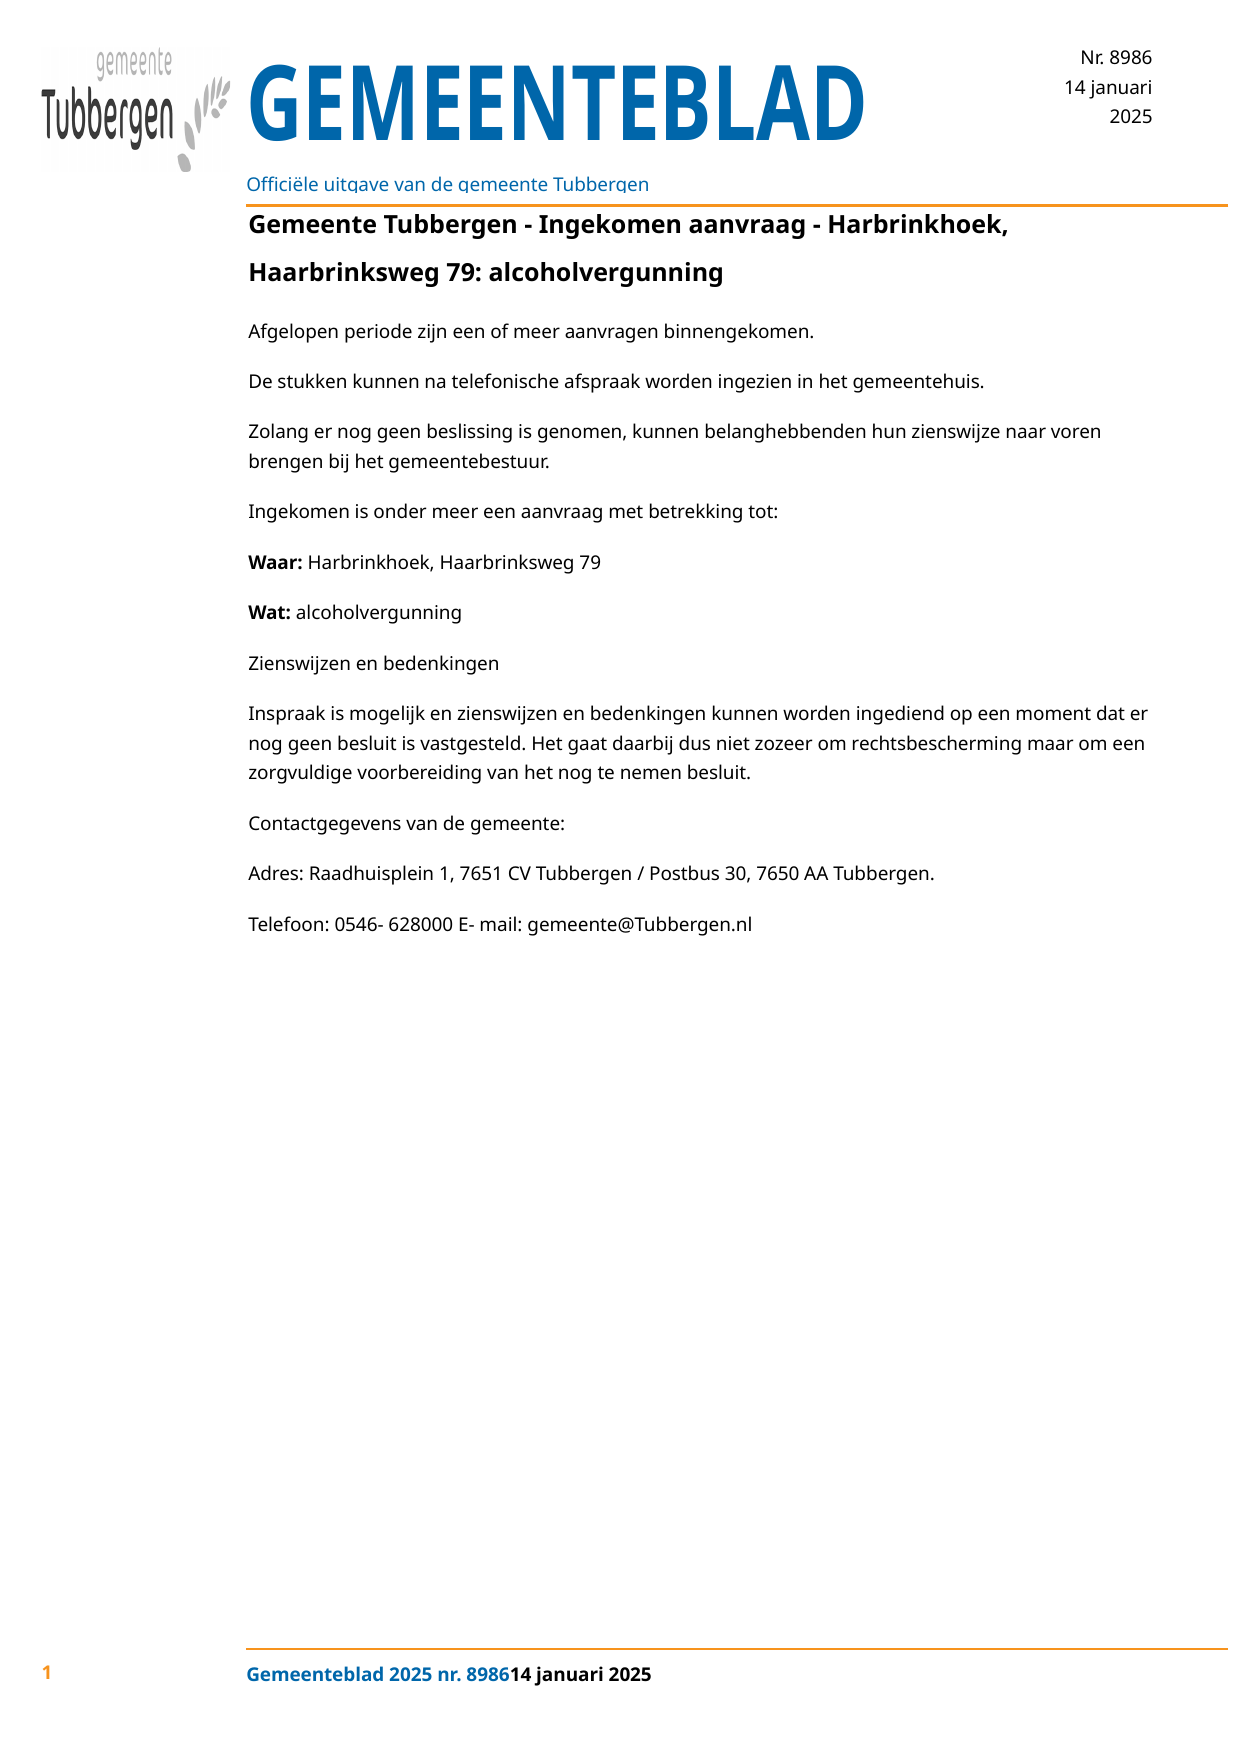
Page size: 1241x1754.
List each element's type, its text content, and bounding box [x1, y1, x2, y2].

text Zolang er nog geen beslissing is genomen, kunnen belanghebbenden hun zienswijze naar voren brengen bij het gemeentebestuur. [248, 419, 1152, 474]
picture [41, 47, 231, 172]
text Telefoon: 0546- 628000 E- mail: gemeente@Tubbergen.nl [248, 911, 1152, 937]
text Ingekomen is onder meer een aanvraag met betrekking tot: [248, 499, 1152, 524]
text Gemeente Tubbergen - Ingekomen aanvraag - Harbrinkhoek, Haarbrinksweg 79: alcoholvergunning [248, 207, 1152, 288]
text Waar: Harbrinkhoek, Haarbrinksweg 79 [248, 549, 1152, 575]
text Afgelopen periode zijn een of meer aanvragen binnengekomen. [248, 318, 1152, 344]
text Inspraak is mogelijk en zienswijzen en bedenkingen kunnen worden ingediend op een moment dat er nog geen besluit is vastgesteld. Het gaat daarbij dus niet zozeer om rechtsbescherming maar om een zorgvuldige voorbereiding van het nog te nemen besluit. [248, 700, 1152, 785]
text Contactgegevens van de gemeente: [248, 810, 1152, 836]
text De stukken kunnen na telefonische afspraak worden ingezien in het gemeentehuis. [248, 368, 1152, 394]
text Zienswijzen en bedenkingen [248, 650, 1152, 676]
text Wat: alcoholvergunning [248, 599, 1152, 625]
text Adres: Raadhuisplein 1, 7651 CV Tubbergen / Postbus 30, 7650 AA Tubbergen. [248, 860, 1152, 886]
